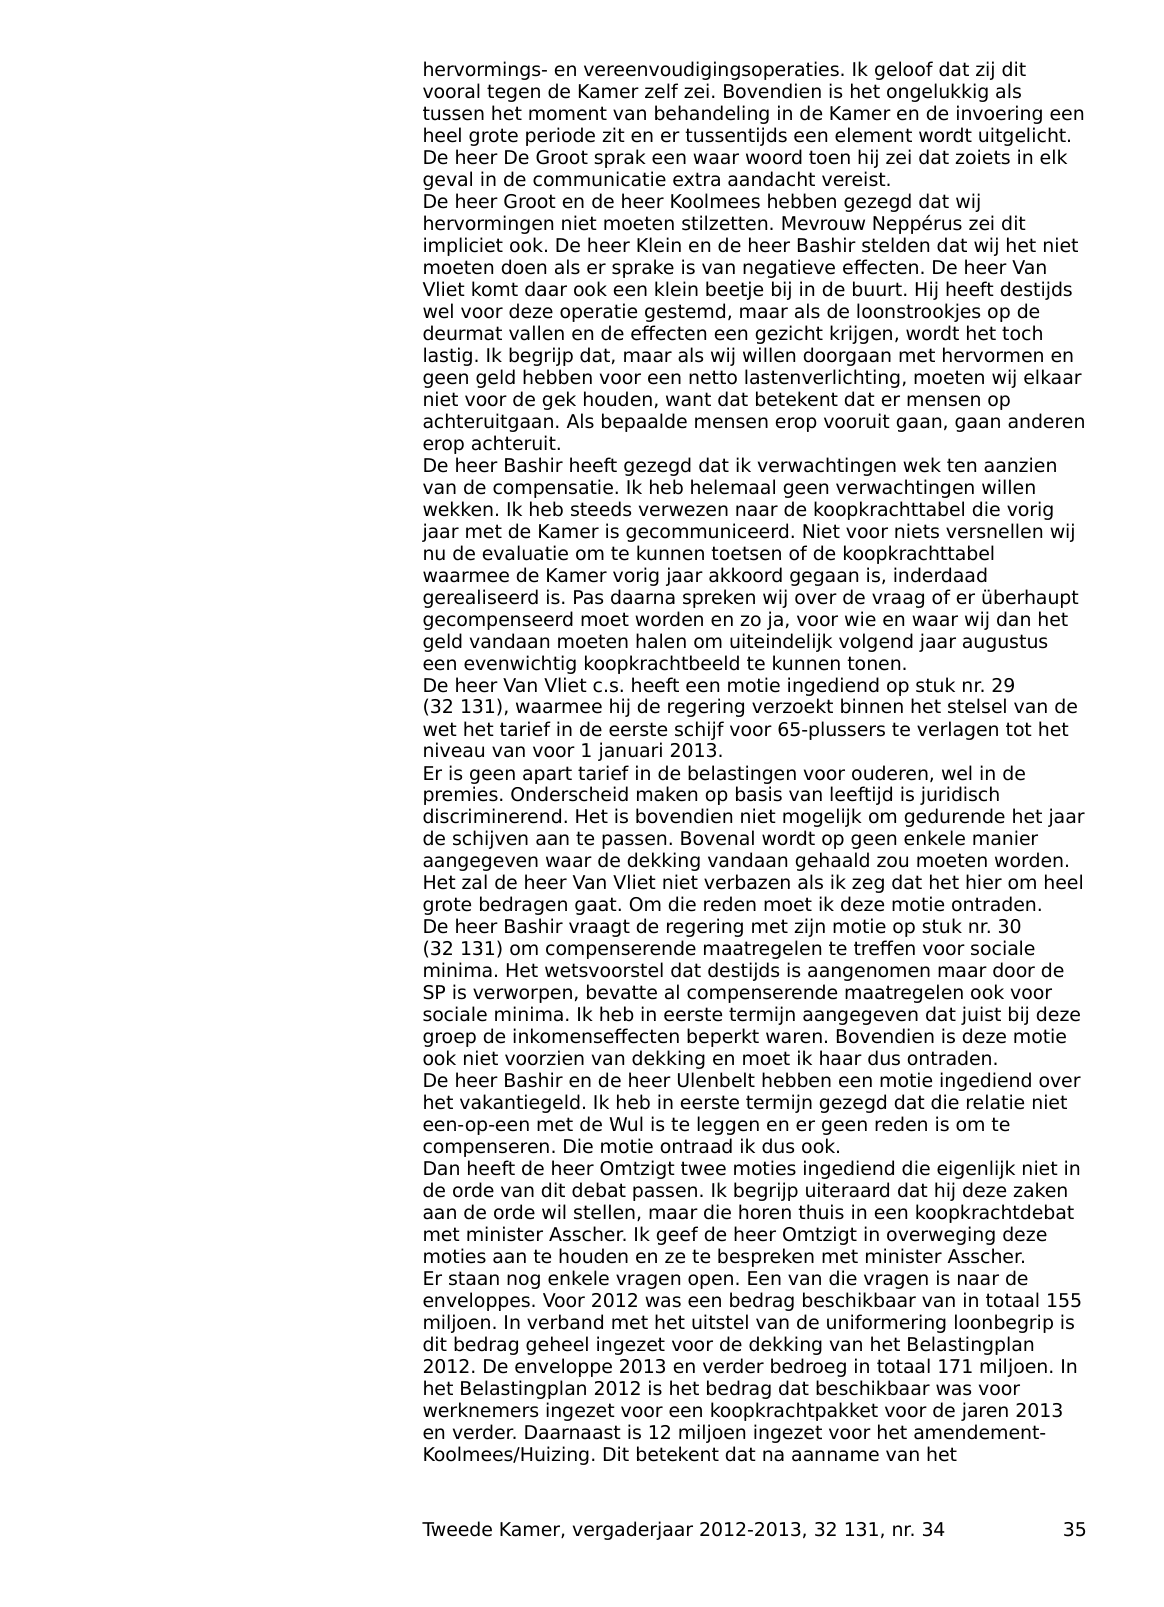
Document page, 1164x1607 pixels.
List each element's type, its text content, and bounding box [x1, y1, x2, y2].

text Er staan nog enkele vragen open. Een van die vragen is naar de enveloppes. Voor 2012 was een bedrag beschikbaar van in totaal 155 miljoen. In verband met het uitstel van de uniformering loonbegrip is dit bedrag geheel ingezet voor de dekking van het Belastingplan 2012. De enveloppe 2013 en verder bedroeg in totaal 171 miljoen. In het Belastingplan 2012 is het bedrag dat beschikbaar was voor werknemers ingezet voor een koopkrachtpakket voor de jaren 2013 en verder. Daarnaast is 12 miljoen ingezet voor het amendement-Koolmees/Huizing. Dit betekent dat na aanname van het [422, 1268, 1087, 1466]
text De heer Bashir vraagt de regering met zijn motie op stuk nr. 30 (32 131) om compenserende maatregelen te treffen voor sociale minima. Het wetsvoorstel dat destijds is aangenomen maar door de SP is verworpen, bevatte al compenserende maatregelen ook voor sociale minima. Ik heb in eerste termijn aangegeven dat juist bij deze groep de inkomenseffecten beperkt waren. Bovendien is deze motie ook niet voorzien van dekking en moet ik haar dus ontraden. [422, 916, 1087, 1070]
text Er is geen apart tarief in de belastingen voor ouderen, wel in de premies. Onderscheid maken op basis van leeftijd is juridisch discriminerend. Het is bovendien niet mogelijk om gedurende het jaar de schijven aan te passen. Bovenal wordt op geen enkele manier aangegeven waar de dekking vandaan gehaald zou moeten worden. Het zal de heer Van Vliet niet verbazen als ik zeg dat het hier om heel grote bedragen gaat. Om die reden moet ik deze motie ontraden. [422, 762, 1087, 916]
text De heer Van Vliet c.s. heeft een motie ingediend op stuk nr. 29 (32 131), waarmee hij de regering verzoekt binnen het stelsel van de wet het tarief in de eerste schijf voor 65-plussers te verlagen tot het niveau van voor 1 januari 2013. [422, 674, 1087, 762]
text hervormings- en vereenvoudigingsoperaties. Ik geloof dat zij dit vooral tegen de Kamer zelf zei. Bovendien is het ongelukkig als tussen het moment van behandeling in de Kamer en de invoering een heel grote periode zit en er tussentijds een element wordt uitgelicht. De heer De Groot sprak een waar woord toen hij zei dat zoiets in elk geval in de communicatie extra aandacht vereist. [422, 59, 1087, 191]
text De heer Bashir en de heer Ulenbelt hebben een motie ingediend over het vakantiegeld. Ik heb in eerste termijn gezegd dat die relatie niet een-op-een met de Wul is te leggen en er geen reden is om te compenseren. Die motie ontraad ik dus ook. [422, 1070, 1087, 1158]
text De heer Bashir heeft gezegd dat ik verwachtingen wek ten aanzien van de compensatie. Ik heb helemaal geen verwachtingen willen wekken. Ik heb steeds verwezen naar de koopkrachttabel die vorig jaar met de Kamer is gecommuniceerd. Niet voor niets versnellen wij nu de evaluatie om te kunnen toetsen of de koopkrachttabel waarmee de Kamer vorig jaar akkoord gegaan is, inderdaad gerealiseerd is. Pas daarna spreken wij over de vraag of er überhaupt gecompenseerd moet worden en zo ja, voor wie en waar wij dan het geld vandaan moeten halen om uiteindelijk volgend jaar augustus een evenwichtig koopkrachtbeeld te kunnen tonen. [422, 455, 1087, 674]
text De heer Groot en de heer Koolmees hebben gezegd dat wij hervormingen niet moeten stilzetten. Mevrouw Neppérus zei dit impliciet ook. De heer Klein en de heer Bashir stelden dat wij het niet moeten doen als er sprake is van negatieve effecten. De heer Van Vliet komt daar ook een klein beetje bij in de buurt. Hij heeft destijds wel voor deze operatie gestemd, maar als de loonstrookjes op de deurmat vallen en de effecten een gezicht krijgen, wordt het toch lastig. Ik begrijp dat, maar als wij willen doorgaan met hervormen en geen geld hebben voor een netto lastenverlichting, moeten wij elkaar niet voor de gek houden, want dat betekent dat er mensen op achteruitgaan. Als bepaalde mensen erop vooruit gaan, gaan anderen erop achteruit. [422, 191, 1087, 455]
text Dan heeft de heer Omtzigt twee moties ingediend die eigenlijk niet in de orde van dit debat passen. Ik begrijp uiteraard dat hij deze zaken aan de orde wil stellen, maar die horen thuis in een koopkrachtdebat met minister Asscher. Ik geef de heer Omtzigt in overweging deze moties aan te houden en ze te bespreken met minister Asscher. [422, 1158, 1087, 1268]
